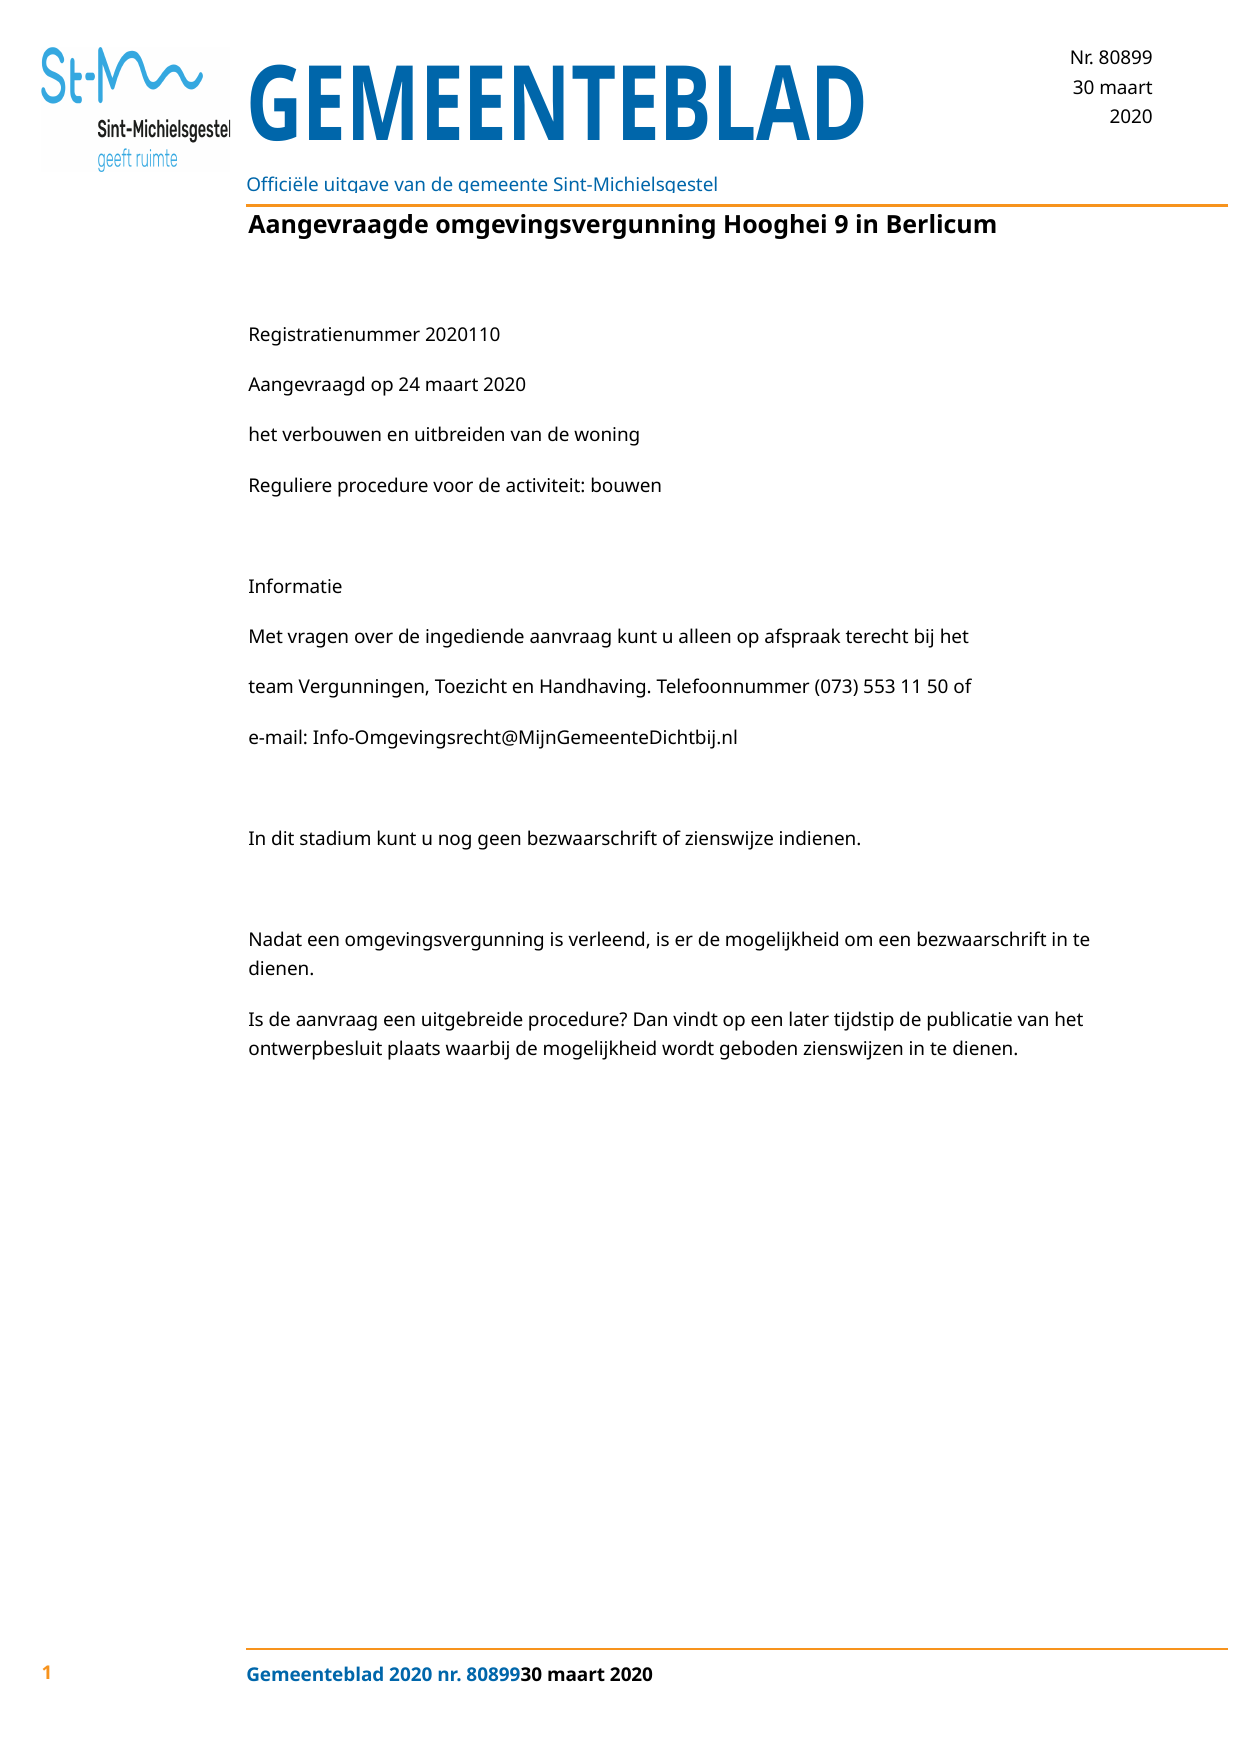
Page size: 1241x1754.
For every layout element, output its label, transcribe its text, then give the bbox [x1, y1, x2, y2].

text Informatie [248, 573, 1152, 598]
text Registratienummer 2020110 [248, 321, 1152, 346]
text Met vragen over de ingediende aanvraag kunt u alleen op afspraak terecht bij het [248, 623, 1152, 649]
picture [41, 47, 231, 172]
text e-mail: Info-Omgevingsrecht@MijnGemeenteDichtbij.nl [248, 724, 1152, 750]
text In dit stadium kunt u nog geen bezwaarschrift of zienswijze indienen. [248, 825, 1152, 851]
text Aangevraagd op 24 maart 2020 [248, 371, 1152, 397]
text Reguliere procedure voor de activiteit: bouwen [248, 472, 1152, 498]
text Aangevraagde omgevingsvergunning Hooghei 9 in Berlicum [248, 207, 1152, 241]
text het verbouwen en uitbreiden van de woning [248, 422, 1152, 447]
text Nadat een omgevingsvergunning is verleend, is er de mogelijkheid om een bezwaarschrift in te dienen. [248, 926, 1152, 981]
text Is de aanvraag een uitgebreide procedure? Dan vindt op een later tijdstip de publicatie van het ontwerpbesluit plaats waarbij de mogelijkheid wordt geboden zienswijzen in te dienen. [248, 1006, 1152, 1061]
text team Vergunningen, Toezicht en Handhaving. Telefoonnummer (073) 553 11 50 of [248, 674, 1152, 699]
